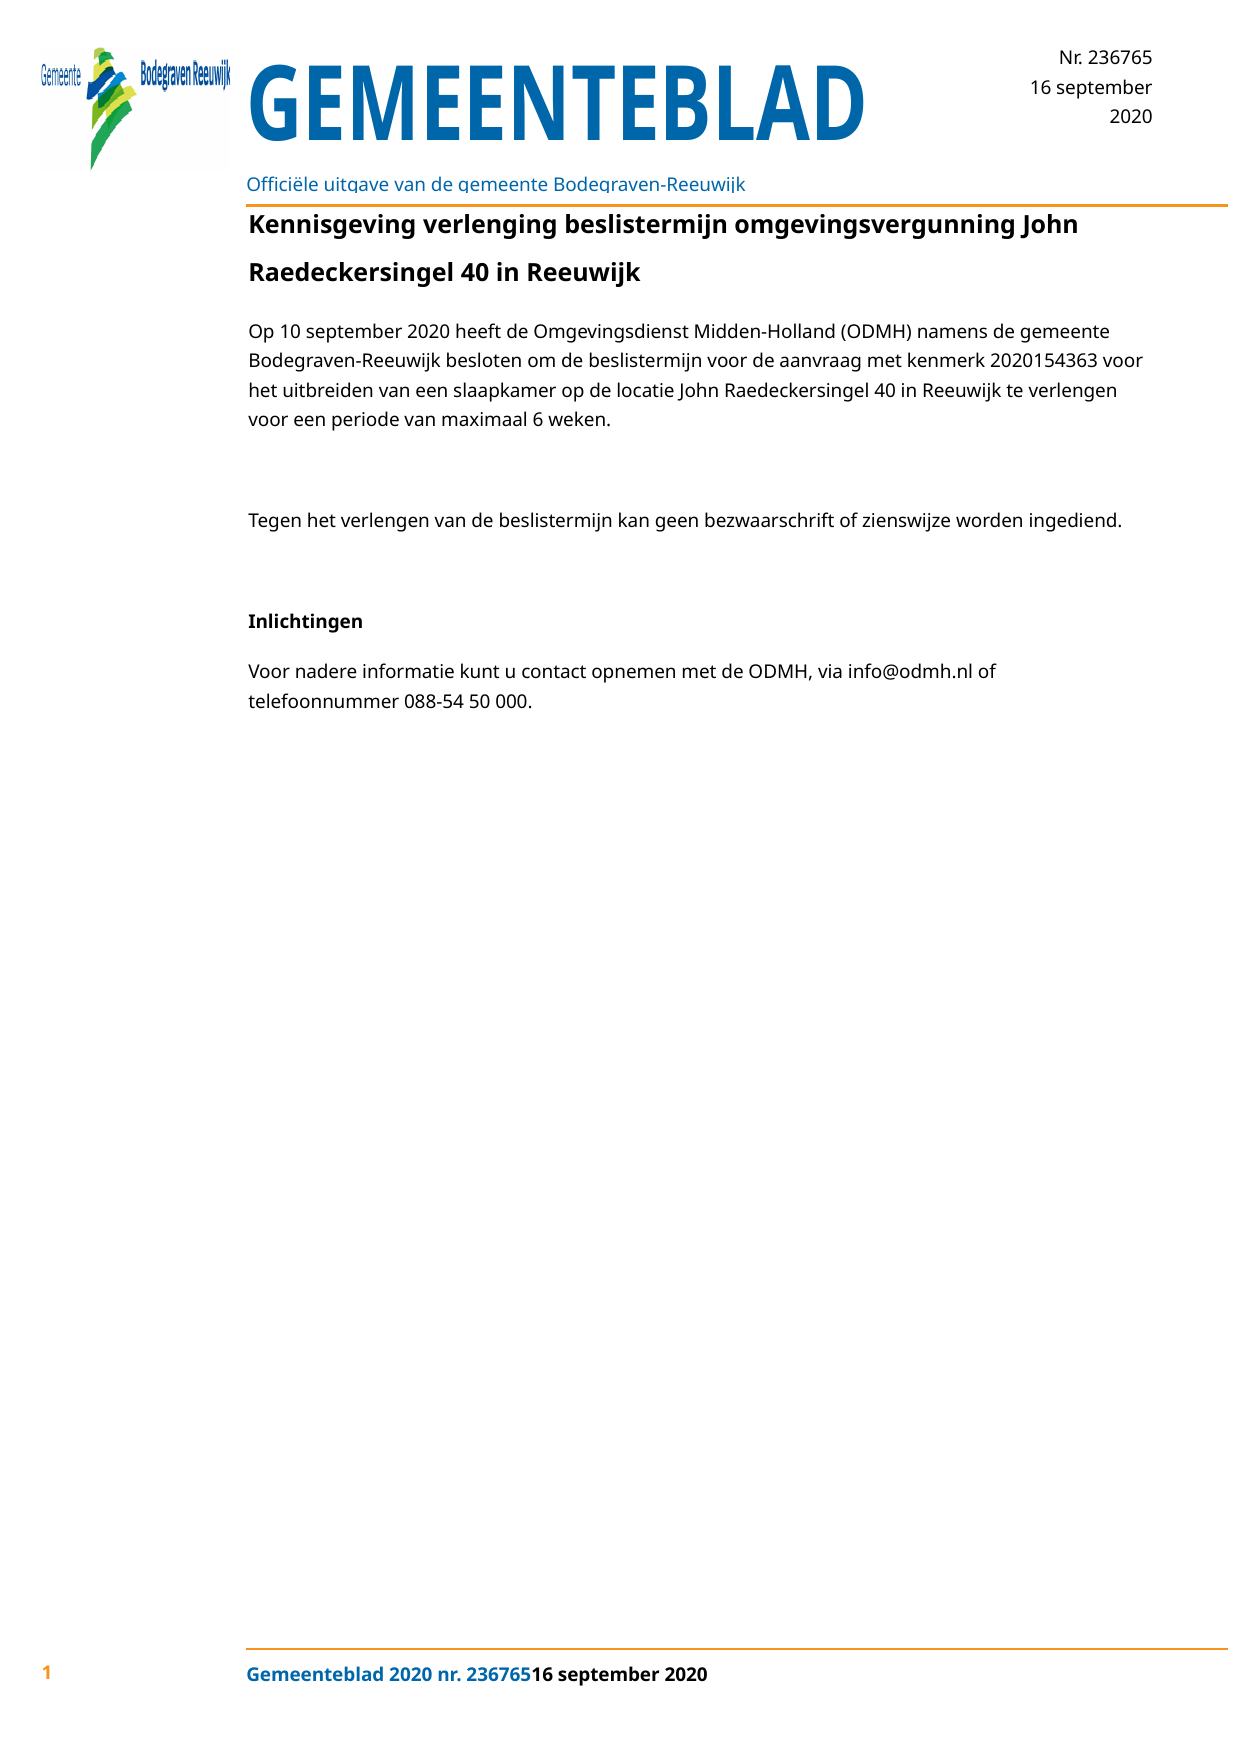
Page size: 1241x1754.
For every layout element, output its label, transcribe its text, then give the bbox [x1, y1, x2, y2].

text Op 10 september 2020 heeft de Omgevingsdienst Midden-Holland (ODMH) namens de gemeente Bodegraven-Reeuwijk besloten om de beslistermijn voor de aanvraag met kenmerk 2020154363 voor het uitbreiden van een slaapkamer op de locatie John Raedeckersingel 40 in Reeuwijk te verlengen voor een periode van maximaal 6 weken. [248, 318, 1152, 432]
text Voor nadere informatie kunt u contact opnemen met de ODMH, via info@odmh.nl of telefoonnummer 088-54 50 000. [248, 659, 1152, 714]
picture [41, 47, 231, 172]
text Kennisgeving verlenging beslistermijn omgevingsvergunning John Raedeckersingel 40 in Reeuwijk [248, 207, 1152, 288]
text Inlichtingen [248, 608, 1152, 634]
text Tegen het verlengen van de beslistermijn kan geen bezwaarschrift of zienswijze worden ingediend. [248, 507, 1152, 533]
